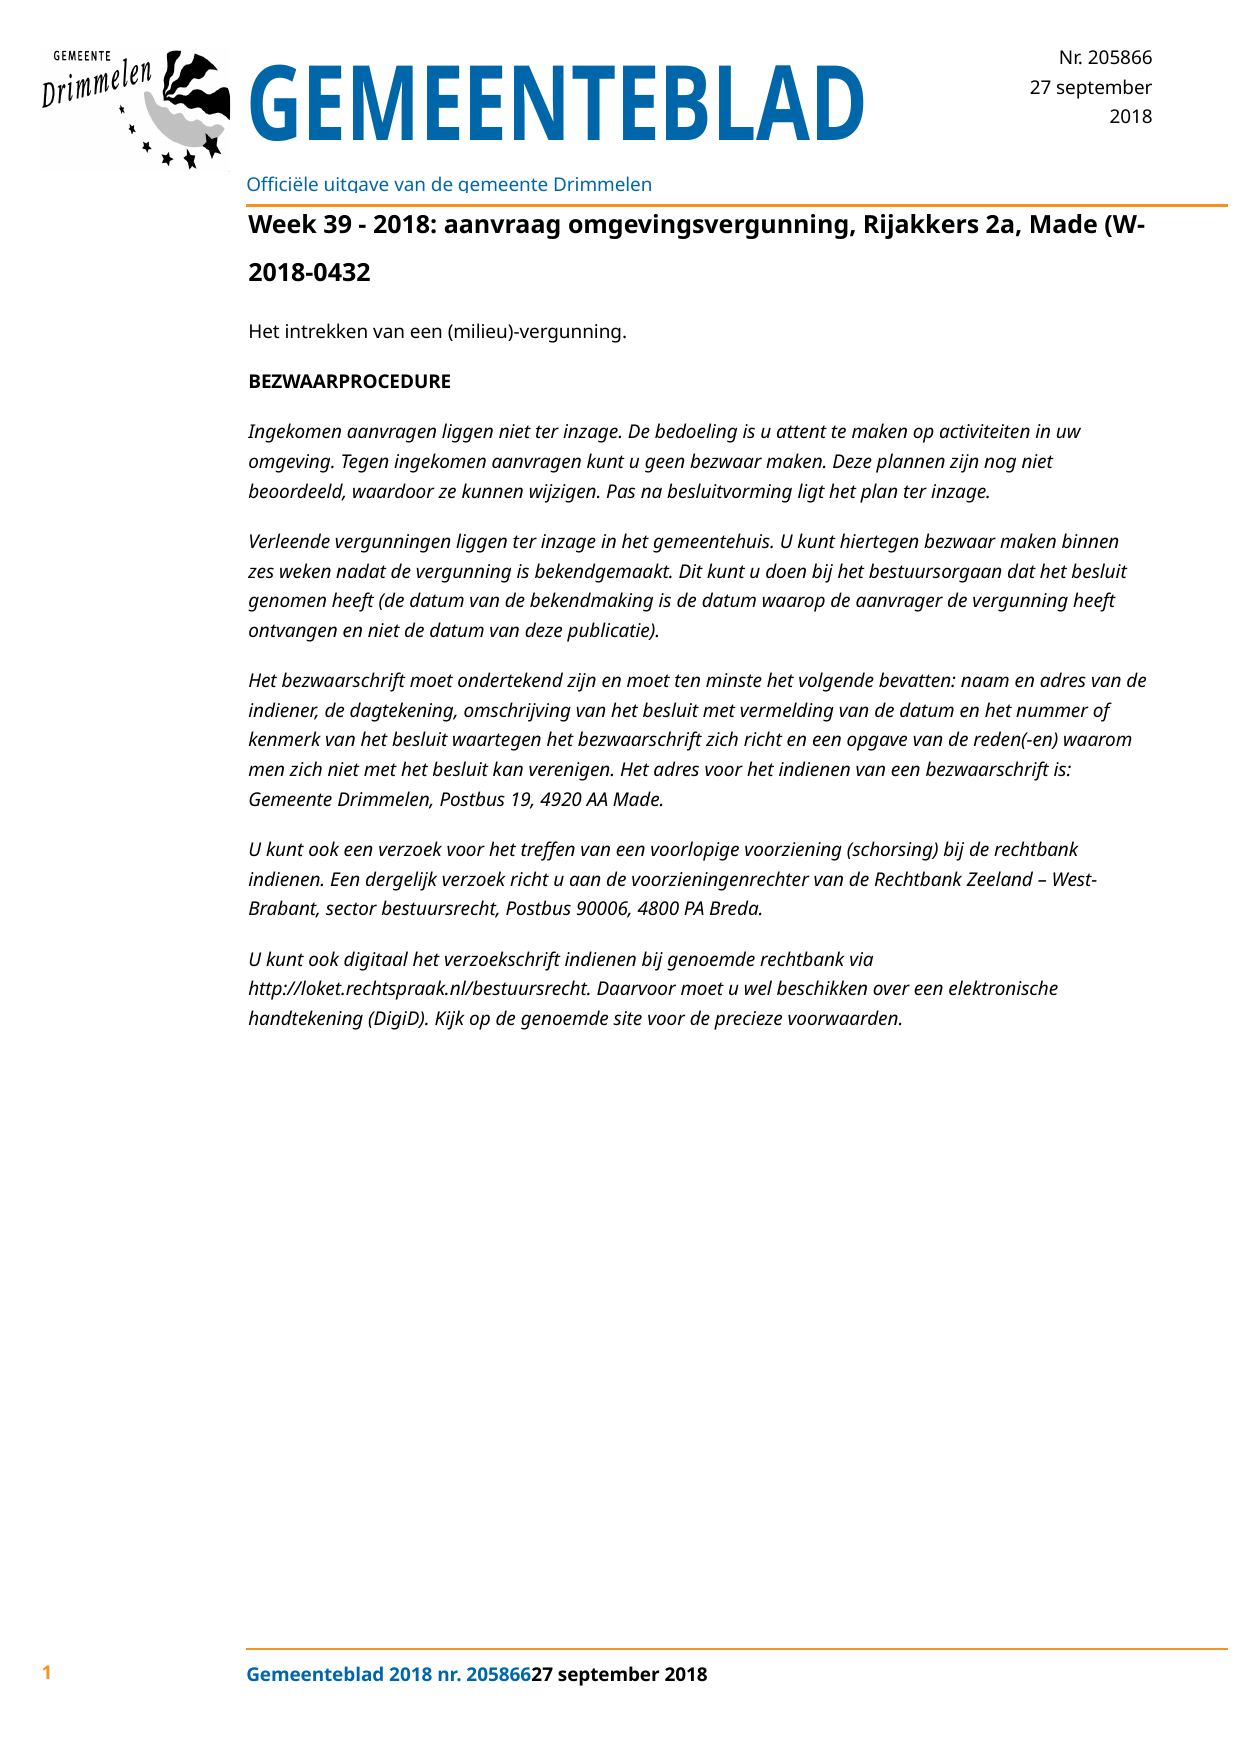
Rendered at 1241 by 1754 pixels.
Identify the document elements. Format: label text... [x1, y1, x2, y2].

text Week 39 - 2018: aanvraag omgevingsvergunning, Rijakkers 2a, Made (W-2018-0432 [248, 207, 1152, 288]
text Het intrekken van een (milieu)-vergunning. [248, 318, 1152, 344]
text U kunt ook een verzoek voor het treffen van een voorlopige voorziening (schorsing) bij de rechtbank indienen. Een dergelijk verzoek richt u aan de voorzieningenrechter van de Rechtbank Zeeland – West-Brabant, sector bestuursrecht, Postbus 90006, 4800 PA Breda. [248, 836, 1152, 921]
text Verleende vergunningen liggen ter inzage in het gemeentehuis. U kunt hiertegen bezwaar maken binnen zes weken nadat de vergunning is bekendgemaakt. Dit kunt u doen bij het bestuursorgaan dat het besluit genomen heeft (de datum van de bekendmaking is de datum waarop de aanvrager de vergunning heeft ontvangen en niet de datum van deze publicatie). [248, 528, 1152, 643]
picture [41, 47, 231, 172]
text U kunt ook digitaal het verzoekschrift indienen bij genoemde rechtbank via http://loket.rechtspraak.nl/bestuursrecht. Daarvoor moet u wel beschikken over een elektronische handtekening (DigiD). Kijk op de genoemde site voor de precieze voorwaarden. [248, 946, 1152, 1031]
text BEZWAARPROCEDURE [248, 368, 1152, 394]
text Het bezwaarschrift moet ondertekend zijn en moet ten minste het volgende bevatten: naam en adres van de indiener, de dagtekening, omschrijving van het besluit met vermelding van de datum en het nummer of kenmerk van het besluit waartegen het bezwaarschrift zich richt en een opgave van de reden(-en) waarom men zich niet met het besluit kan verenigen. Het adres voor het indienen van een bezwaarschrift is: Gemeente Drimmelen, Postbus 19, 4920 AA Made. [248, 667, 1152, 812]
text Ingekomen aanvragen liggen niet ter inzage. De bedoeling is u attent te maken op activiteiten in uw omgeving. Tegen ingekomen aanvragen kunt u geen bezwaar maken. Deze plannen zijn nog niet beoordeeld, waardoor ze kunnen wijzigen. Pas na besluitvorming ligt het plan ter inzage. [248, 419, 1152, 504]
